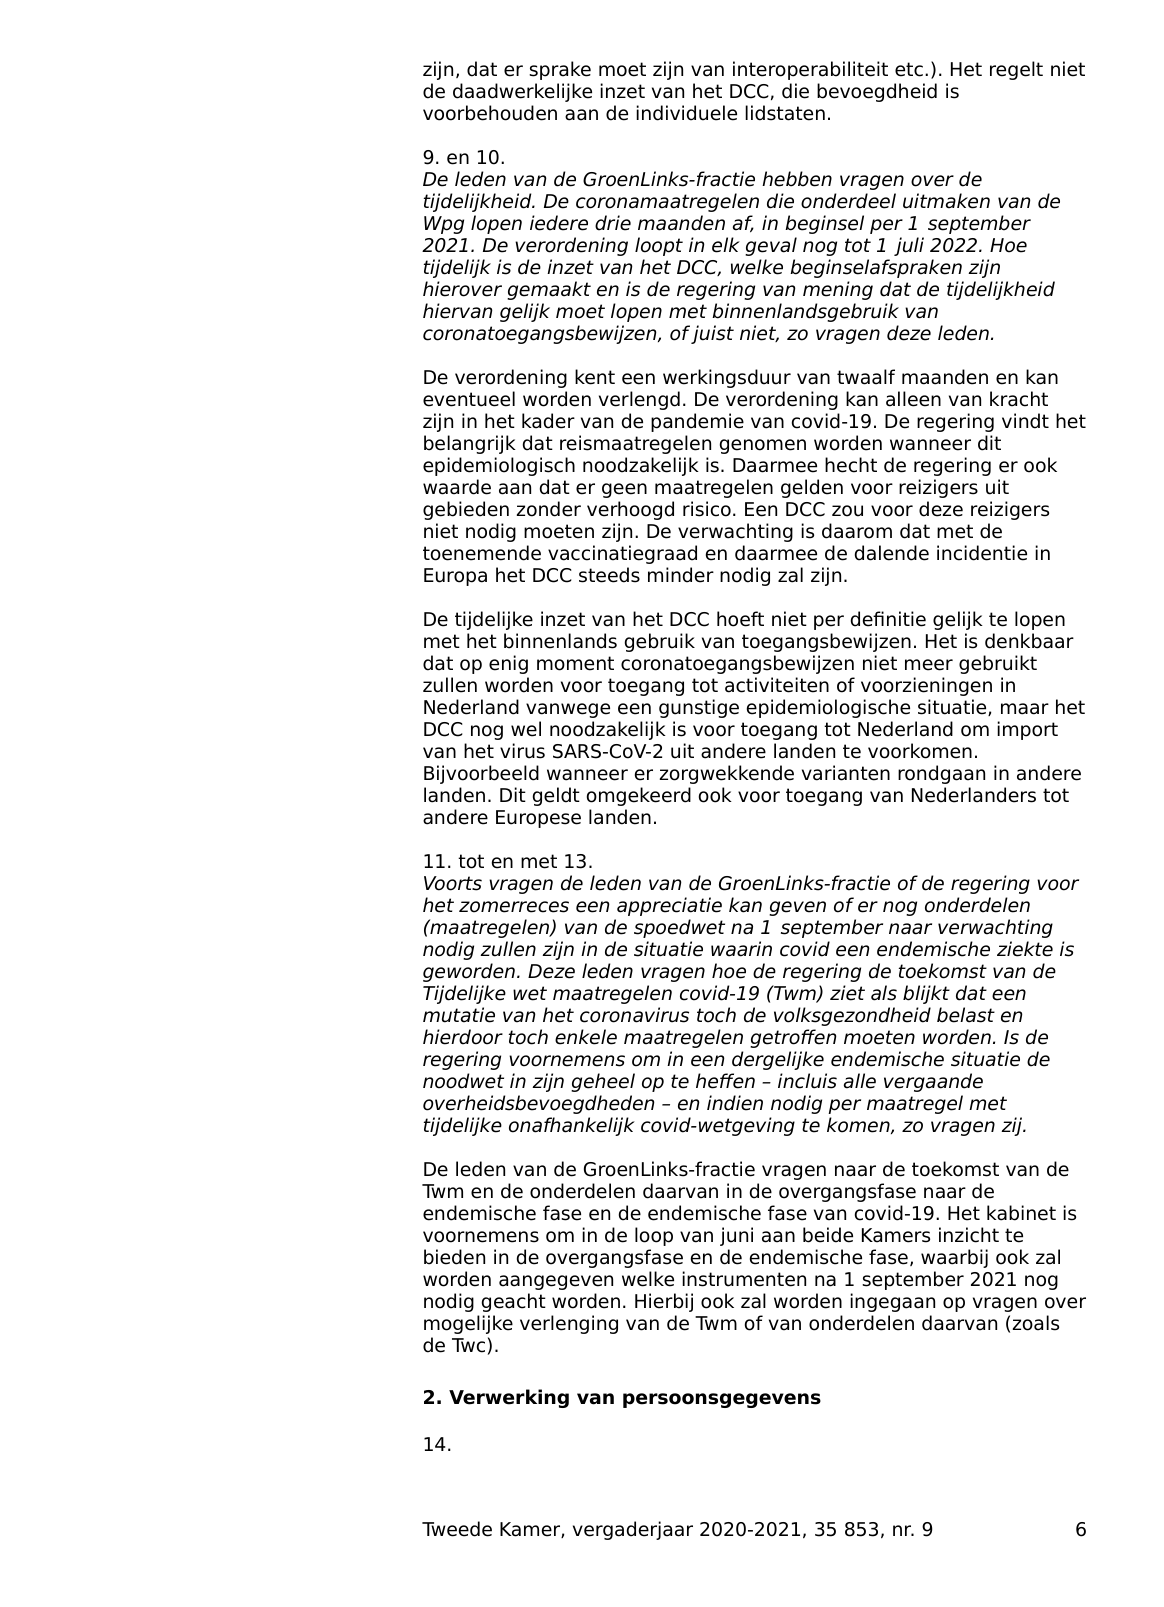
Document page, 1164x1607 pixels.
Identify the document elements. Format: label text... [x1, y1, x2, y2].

subtitle 2. Verwerking van persoonsgegevens [422, 1387, 1087, 1409]
text 9. en 10. [422, 147, 1087, 169]
text Voorts vragen de leden van de GroenLinks-fractie of de regering voor het zomerreces een appreciatie kan geven of er nog onderdelen (maatregelen) van de spoedwet na 1 september naar verwachting nodig zullen zijn in de situatie waarin covid een endemische ziekte is geworden. Deze leden vragen hoe de regering de toekomst van de Tijdelijke wet maatregelen covid-19 (Twm) ziet als blijkt dat een mutatie van het coronavirus toch de volksgezondheid belast en hierdoor toch enkele maatregelen getroffen moeten worden. Is de regering voornemens om in een dergelijke endemische situatie de noodwet in zijn geheel op te heffen – incluis alle vergaande overheidsbevoegdheden – en indien nodig per maatregel met tijdelijke onafhankelijk covid-wetgeving te komen, zo vragen zij. [422, 873, 1087, 1137]
text De leden van de GroenLinks-fractie vragen naar de toekomst van de Twm en de onderdelen daarvan in de overgangsfase naar de endemische fase en de endemische fase van covid-19. Het kabinet is voornemens om in de loop van juni aan beide Kamers inzicht te bieden in de overgangsfase en de endemische fase, waarbij ook zal worden aangegeven welke instrumenten na 1 september 2021 nog nodig geacht worden. Hierbij ook zal worden ingegaan op vragen over mogelijke verlenging van de Twm of van onderdelen daarvan (zoals de Twc). [422, 1159, 1087, 1357]
text De verordening kent een werkingsduur van twaalf maanden en kan eventueel worden verlengd. De verordening kan alleen van kracht zijn in het kader van de pandemie van covid-19. De regering vindt het belangrijk dat reismaatregelen genomen worden wanneer dit epidemiologisch noodzakelijk is. Daarmee hecht de regering er ook waarde aan dat er geen maatregelen gelden voor reizigers uit gebieden zonder verhoogd risico. Een DCC zou voor deze reizigers niet nodig moeten zijn. De verwachting is daarom dat met de toenemende vaccinatiegraad en daarmee de dalende incidentie in Europa het DCC steeds minder nodig zal zijn. [422, 367, 1087, 587]
text 14. [422, 1434, 1087, 1456]
text De leden van de GroenLinks-fractie hebben vragen over de tijdelijkheid. De coronamaatregelen die onderdeel uitmaken van de Wpg lopen iedere drie maanden af, in beginsel per 1 september 2021. De verordening loopt in elk geval nog tot 1 juli 2022. Hoe tijdelijk is de inzet van het DCC, welke beginselafspraken zijn hierover gemaakt en is de regering van mening dat de tijdelijkheid hiervan gelijk moet lopen met binnenlandsgebruik van coronatoegangsbewijzen, of juist niet, zo vragen deze leden. [422, 169, 1087, 345]
text zijn, dat er sprake moet zijn van interoperabiliteit etc.). Het regelt niet de daadwerkelijke inzet van het DCC, die bevoegdheid is voorbehouden aan de individuele lidstaten. [422, 59, 1087, 125]
text De tijdelijke inzet van het DCC hoeft niet per definitie gelijk te lopen met het binnenlands gebruik van toegangsbewijzen. Het is denkbaar dat op enig moment coronatoegangsbewijzen niet meer gebruikt zullen worden voor toegang tot activiteiten of voorzieningen in Nederland vanwege een gunstige epidemiologische situatie, maar het DCC nog wel noodzakelijk is voor toegang tot Nederland om import van het virus SARS-CoV-2 uit andere landen te voorkomen. Bijvoorbeeld wanneer er zorgwekkende varianten rondgaan in andere landen. Dit geldt omgekeerd ook voor toegang van Nederlanders tot andere Europese landen. [422, 609, 1087, 829]
text 11. tot en met 13. [422, 851, 1087, 873]
